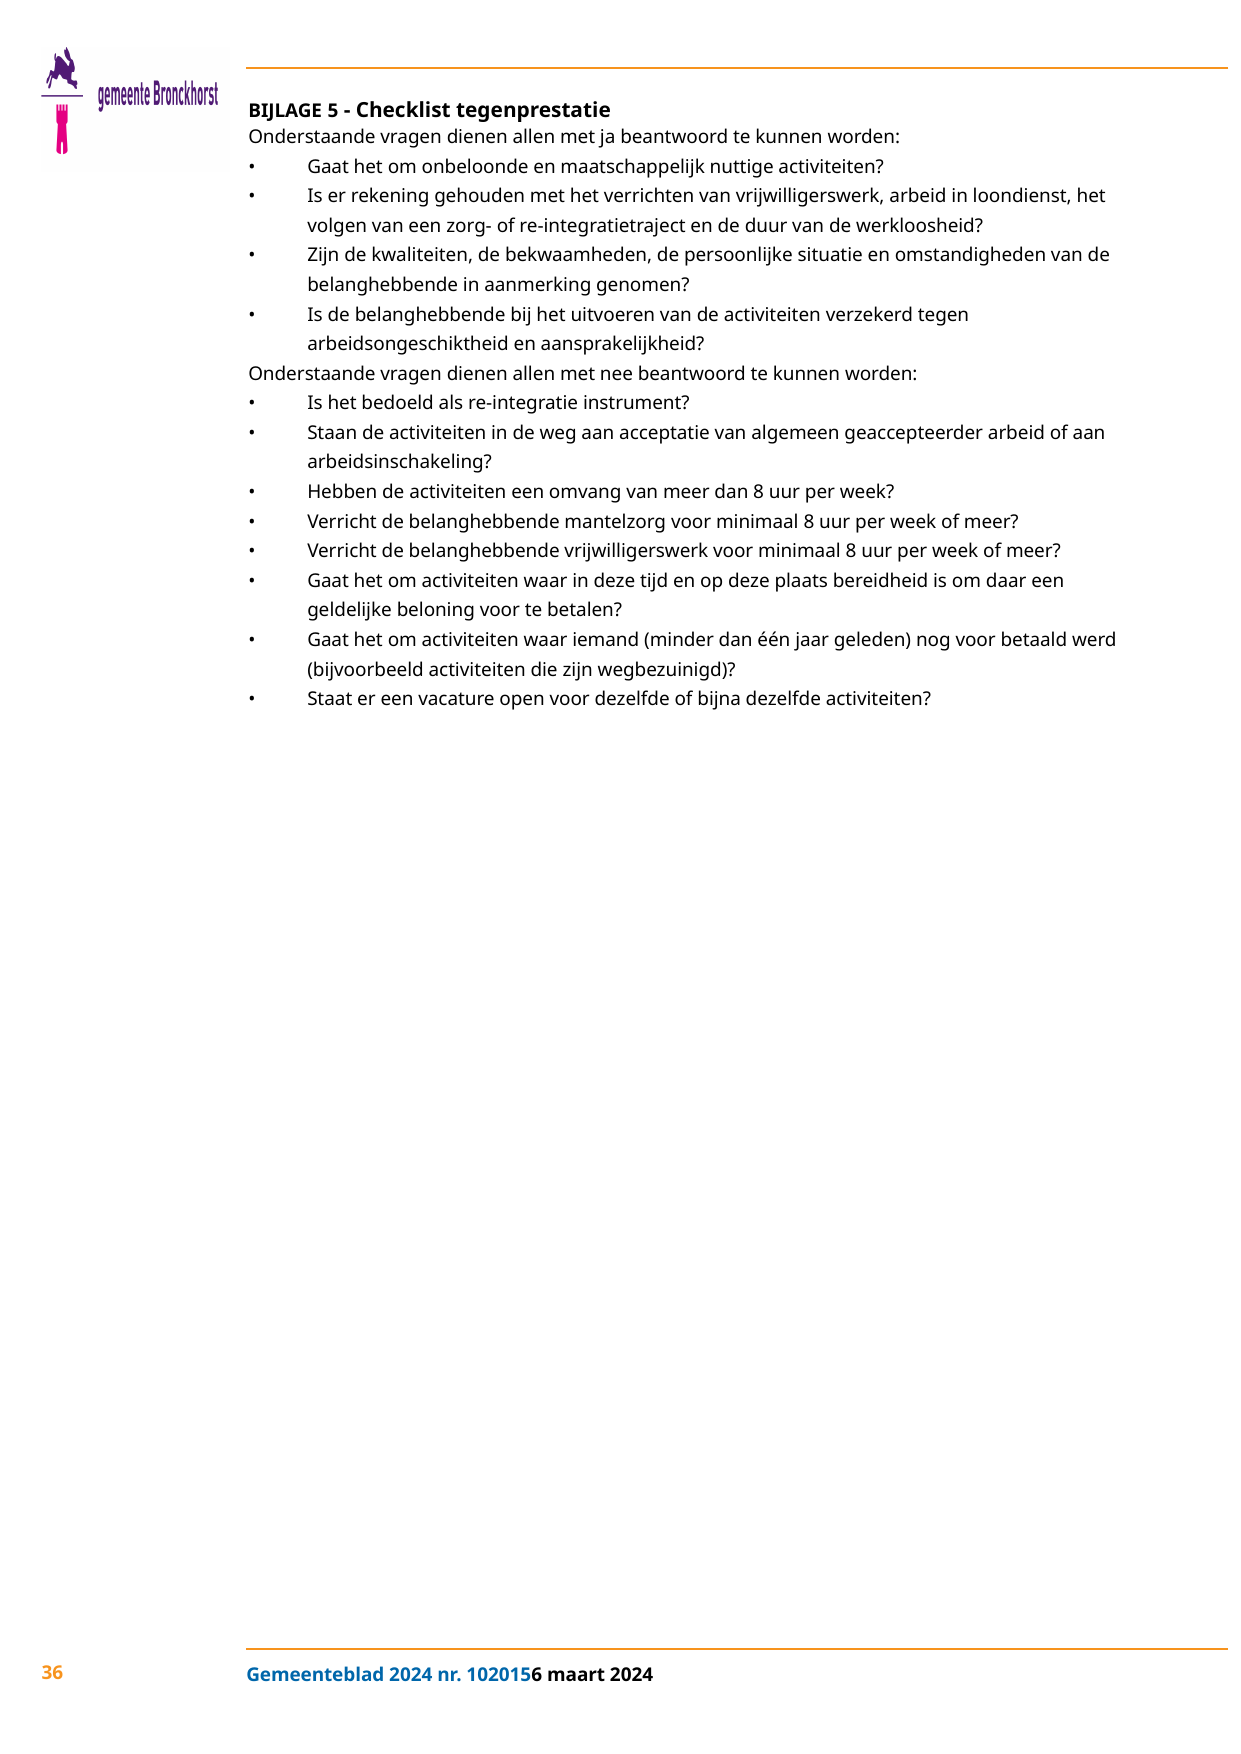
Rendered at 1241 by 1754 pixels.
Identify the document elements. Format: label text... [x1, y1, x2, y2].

list Staan de activiteiten in de weg aan acceptatie van algemeen geaccepteerder arbeid of aan arbeidsinschakeling? [248, 419, 1152, 474]
list Is de belanghebbende bij het uitvoeren van de activiteiten verzekerd tegen arbeidsongeschiktheid en aansprakelijkheid? [248, 301, 1152, 356]
list Verricht de belanghebbende vrijwilligerswerk voor minimaal 8 uur per week of meer? [248, 537, 1152, 563]
text Onderstaande vragen dienen allen met ja beantwoord te kunnen worden: [248, 123, 1152, 149]
list Is er rekening gehouden met het verrichten van vrijwilligerswerk, arbeid in loondienst, het volgen van een zorg- of re-integratietraject en de duur van de werkloosheid? [248, 182, 1152, 238]
list Gaat het om activiteiten waar iemand (minder dan één jaar geleden) nog voor betaald werd (bijvoorbeeld activiteiten die zijn wegbezuinigd)? [248, 626, 1152, 682]
list Verricht de belanghebbende mantelzorg voor minimaal 8 uur per week of meer? [248, 508, 1152, 534]
text BIJLAGE 5 - Checklist tegenprestatie [248, 95, 1152, 123]
list Is het bedoeld als re-integratie instrument? [248, 389, 1152, 415]
list Hebben de activiteiten een omvang van meer dan 8 uur per week? [248, 478, 1152, 504]
list Gaat het om onbeloonde en maatschappelijk nuttige activiteiten? [248, 153, 1152, 179]
list Zijn de kwaliteiten, de bekwaamheden, de persoonlijke situatie en omstandigheden van de belanghebbende in aanmerking genomen? [248, 242, 1152, 297]
text Onderstaande vragen dienen allen met nee beantwoord te kunnen worden: [248, 360, 1152, 386]
list Staat er een vacature open voor dezelfde of bijna dezelfde activiteiten? [248, 685, 1152, 711]
list Gaat het om activiteiten waar in deze tijd en op deze plaats bereidheid is om daar een geldelijke beloning voor te betalen? [248, 567, 1152, 622]
picture [41, 47, 231, 172]
